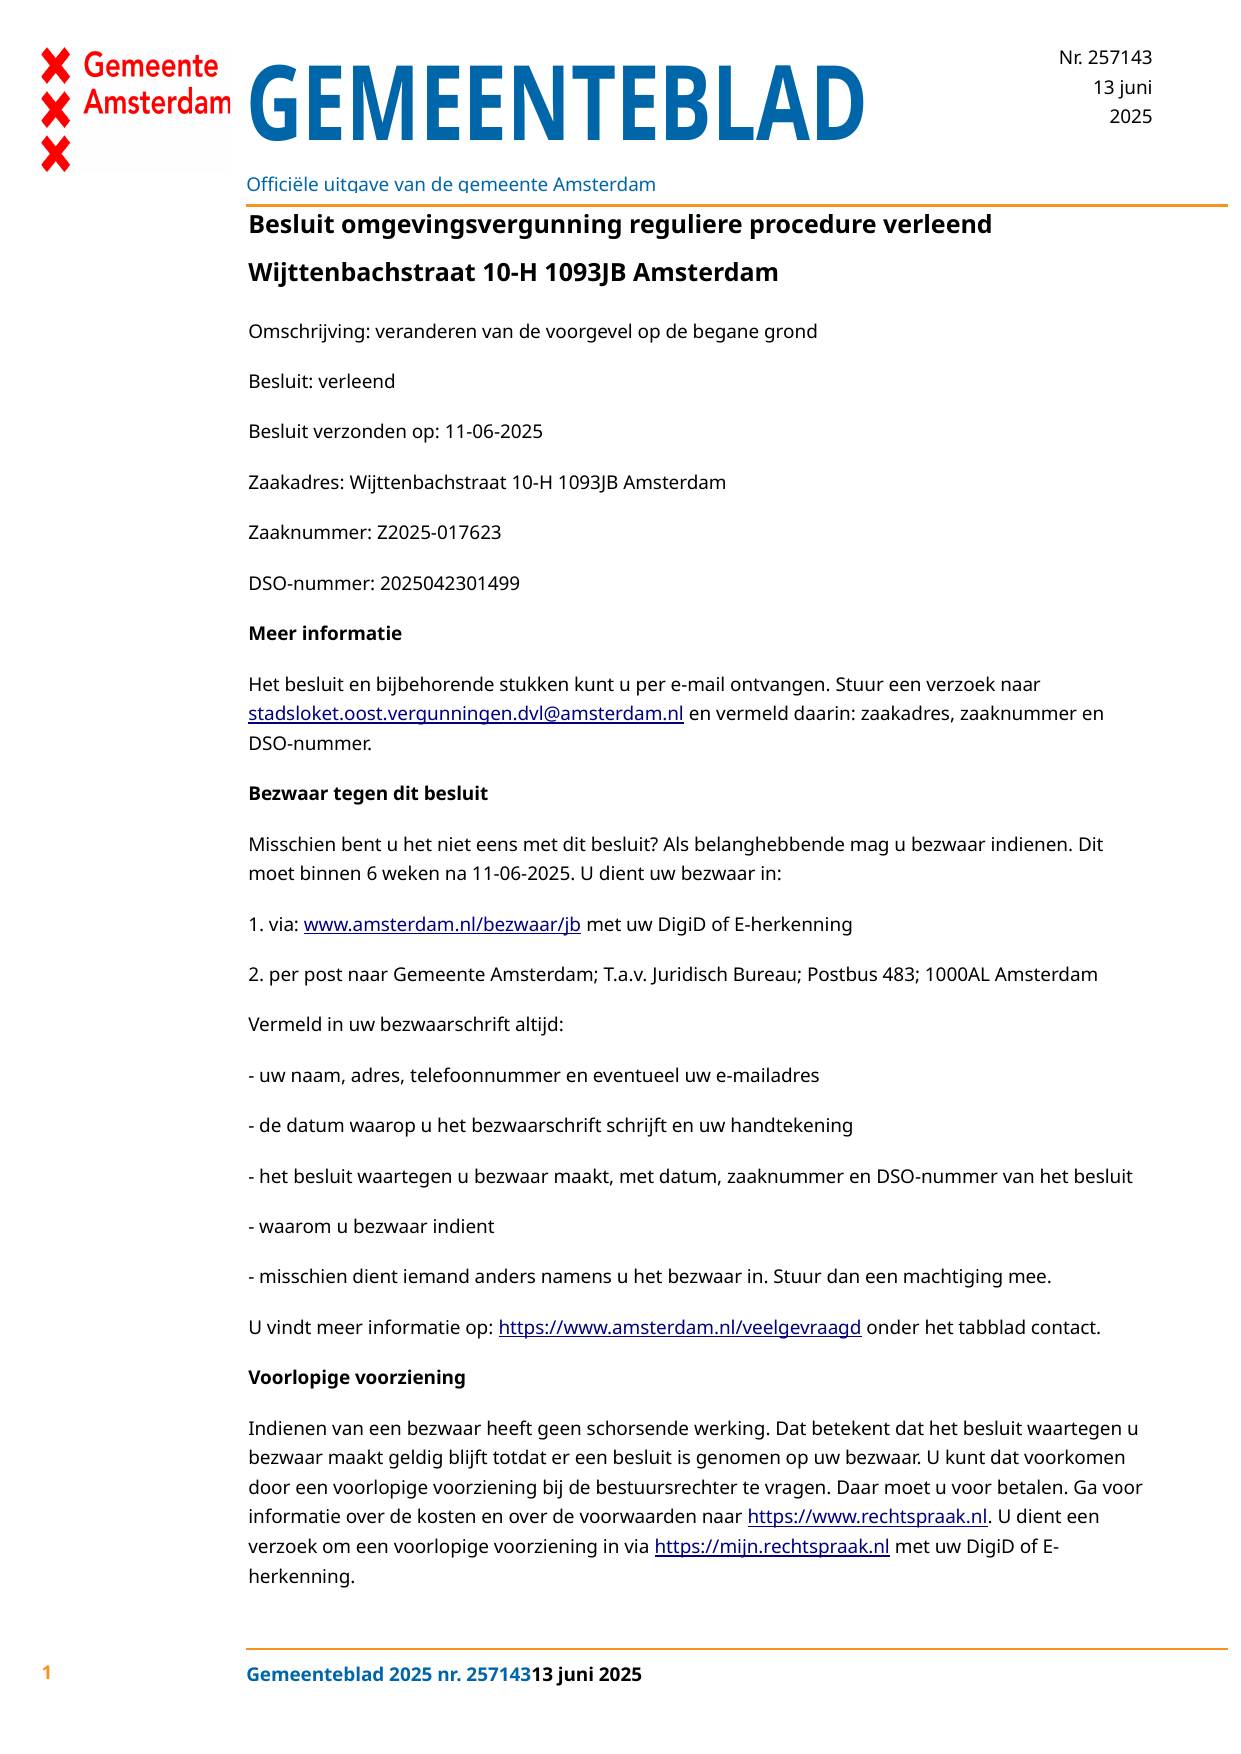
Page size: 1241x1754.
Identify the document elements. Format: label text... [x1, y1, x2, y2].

text Besluit: verleend [248, 368, 1152, 394]
picture [41, 47, 231, 172]
text Vermeld in uw bezwaarschrift altijd: [248, 1012, 1152, 1037]
text Zaakadres: Wijttenbachstraat 10-H 1093JB Amsterdam [248, 469, 1152, 495]
text Besluit omgevingsvergunning reguliere procedure verleend Wijttenbachstraat 10-H 1093JB Amsterdam [248, 207, 1152, 288]
text - misschien dient iemand anders namens u het bezwaar in. Stuur dan een machtiging mee. [248, 1264, 1152, 1289]
text Het besluit en bijbehorende stukken kunt u per e-mail ontvangen. Stuur een verzoek naar stadsloket.oost.vergunningen.dvl@amsterdam.nl en vermeld daarin: zaakadres, zaaknummer en DSO-nummer. [248, 671, 1152, 756]
text 1. via: www.amsterdam.nl/bezwaar/jb met uw DigiD of E-herkenning [248, 911, 1152, 937]
text 2. per post naar Gemeente Amsterdam; T.a.v. Juridisch Bureau; Postbus 483; 1000AL Amsterdam [248, 961, 1152, 987]
text Meer informatie [248, 620, 1152, 646]
text Voorlopige voorziening [248, 1364, 1152, 1390]
text Misschien bent u het niet eens met dit besluit? Als belanghebbende mag u bezwaar indienen. Dit moet binnen 6 weken na 11-06-2025. U dient uw bezwaar in: [248, 831, 1152, 886]
text - uw naam, adres, telefoonnummer en eventueel uw e-mailadres [248, 1062, 1152, 1088]
text Bezwaar tegen dit besluit [248, 780, 1152, 806]
text Indienen van een bezwaar heeft geen schorsende werking. Dat betekent dat het besluit waartegen u bezwaar maakt geldig blijft totdat er een besluit is genomen op uw bezwaar. U kunt dat voorkomen door een voorlopige voorziening bij de bestuursrechter te vragen. Daar moet u voor betalen. Ga voor informatie over de kosten en over de voorwaarden naar https://www.rechtspraak.nl. U dient een verzoek om een voorlopige voorziening in via https://mijn.rechtspraak.nl met uw DigiD of E-herkenning. [248, 1415, 1152, 1589]
text U vindt meer informatie op: https://www.amsterdam.nl/veelgevraagd onder het tabblad contact. [248, 1314, 1152, 1340]
text DSO-nummer: 2025042301499 [248, 570, 1152, 596]
text Besluit verzonden op: 11-06-2025 [248, 419, 1152, 444]
text - het besluit waartegen u bezwaar maakt, met datum, zaaknummer en DSO-nummer van het besluit [248, 1163, 1152, 1189]
text - waarom u bezwaar indient [248, 1213, 1152, 1239]
text - de datum waarop u het bezwaarschrift schrijft en uw handtekening [248, 1112, 1152, 1138]
text Omschrijving: veranderen van de voorgevel op de begane grond [248, 318, 1152, 344]
text Zaaknummer: Z2025-017623 [248, 519, 1152, 545]
